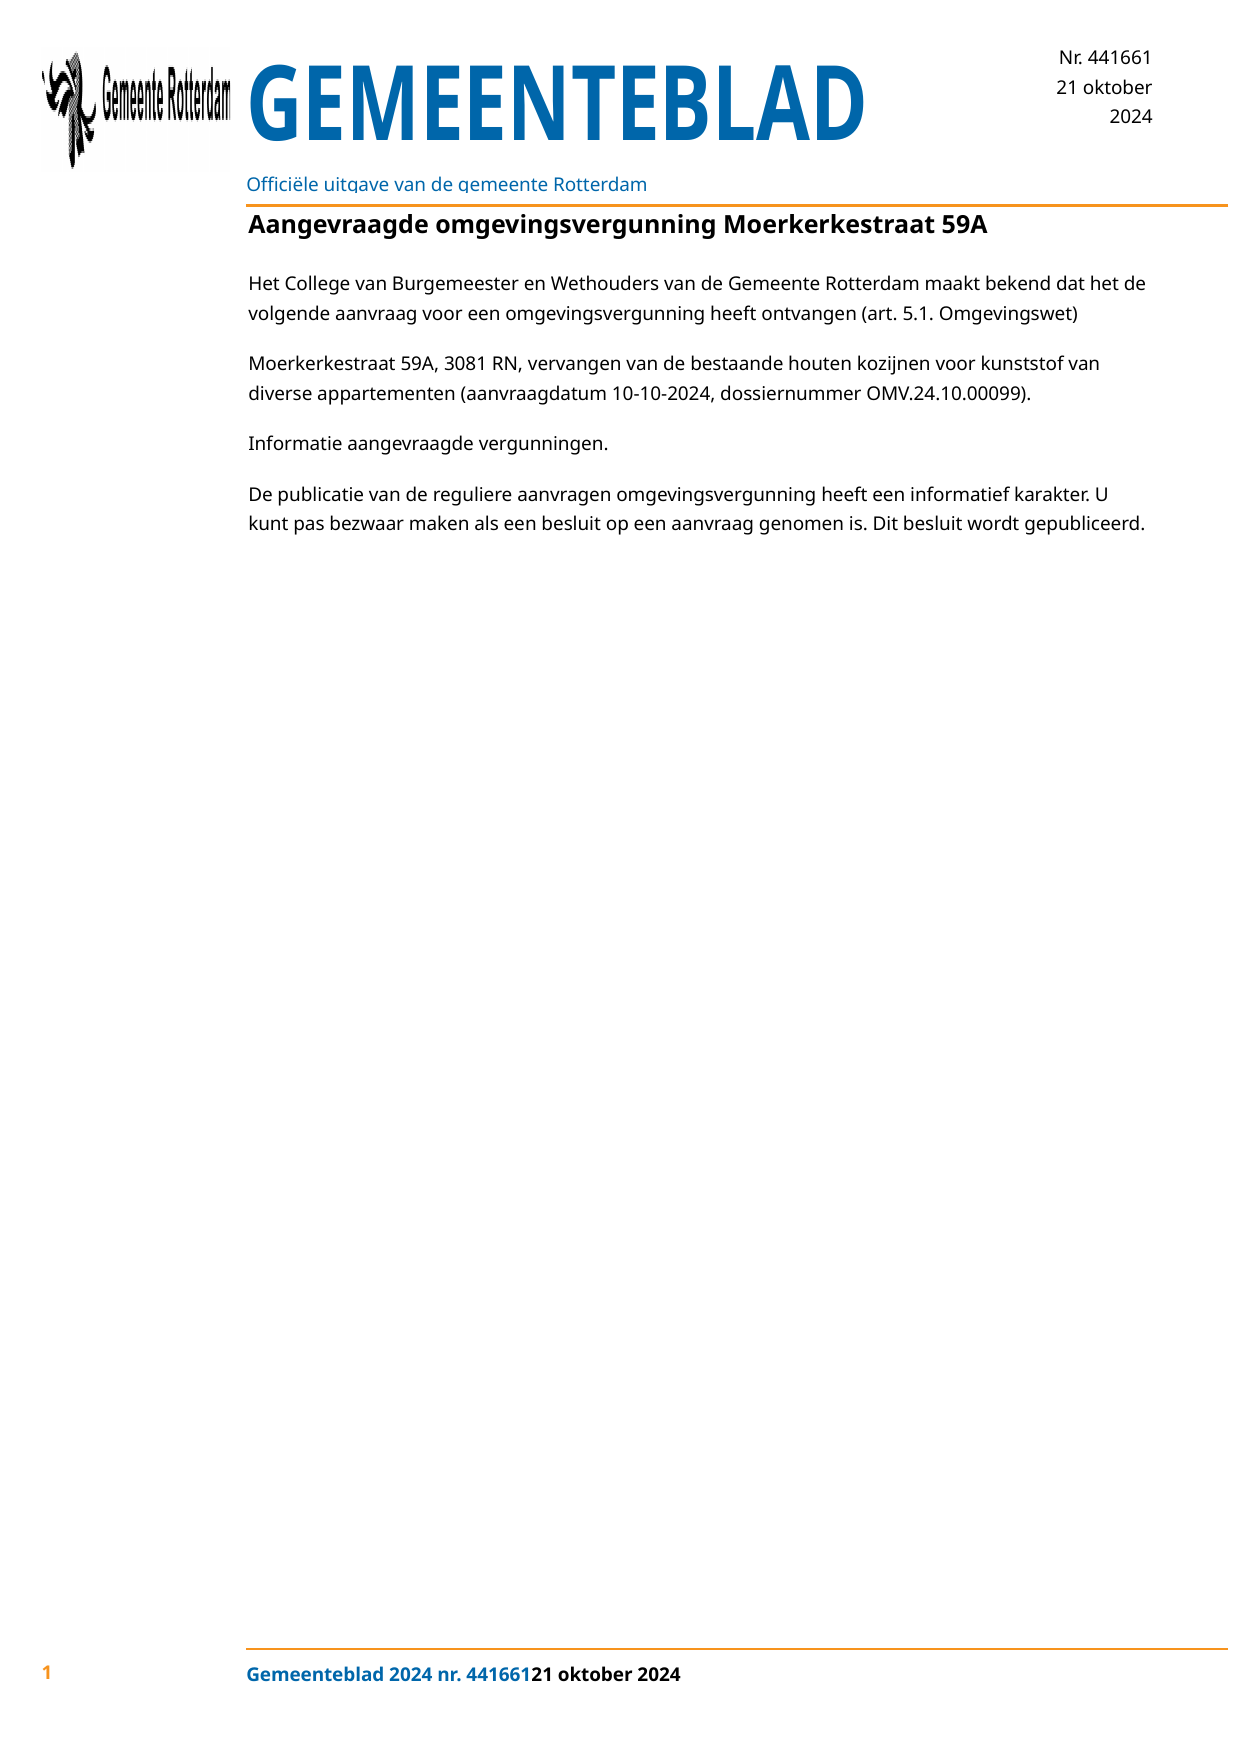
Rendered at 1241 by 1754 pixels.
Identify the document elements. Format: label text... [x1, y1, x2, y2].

picture [41, 47, 231, 172]
text Het College van Burgemeester en Wethouders van de Gemeente Rotterdam maakt bekend dat het de volgende aanvraag voor een omgevingsvergunning heeft ontvangen (art. 5.1. Omgevingswet) [248, 270, 1152, 326]
text Moerkerkestraat 59A, 3081 RN, vervangen van de bestaande houten kozijnen voor kunststof van diverse appartementen (aanvraagdatum 10-10-2024, dossiernummer OMV.24.10.00099). [248, 350, 1152, 406]
text Aangevraagde omgevingsvergunning Moerkerkestraat 59A [248, 207, 1152, 241]
text Informatie aangevraagde vergunningen. [248, 430, 1152, 456]
text De publicatie van de reguliere aanvragen omgevingsvergunning heeft een informatief karakter. U kunt pas bezwaar maken als een besluit op een aanvraag genomen is. Dit besluit wordt gepubliceerd. [248, 481, 1152, 536]
